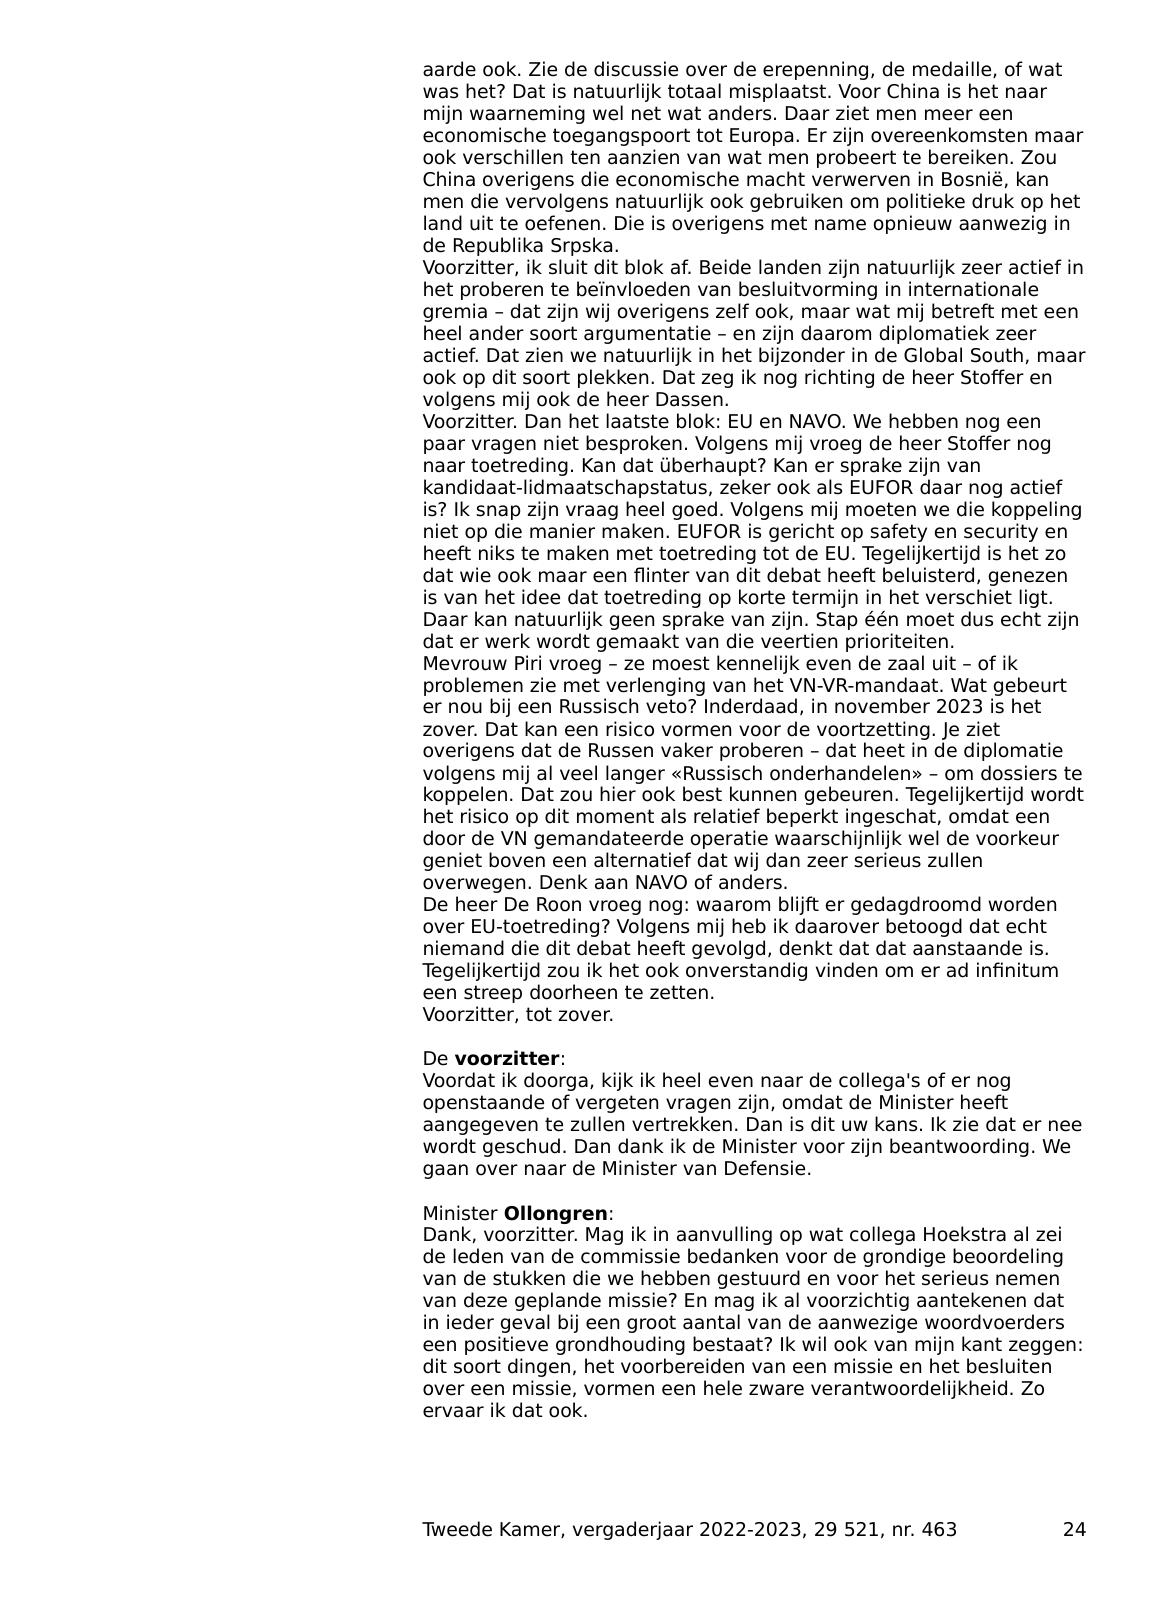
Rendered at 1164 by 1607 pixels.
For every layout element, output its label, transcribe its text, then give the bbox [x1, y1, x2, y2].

text Mevrouw Piri vroeg – ze moest kennelijk even de zaal uit – of ik problemen zie met verlenging van het VN-VR-mandaat. Wat gebeurt er nou bij een Russisch veto? Inderdaad, in november 2023 is het zover. Dat kan een risico vormen voor de voortzetting. Je ziet overigens dat de Russen vaker proberen – dat heet in de diplomatie volgens mij al veel langer «Russisch onderhandelen» – om dossiers te koppelen. Dat zou hier ook best kunnen gebeuren. Tegelijkertijd wordt het risico op dit moment als relatief beperkt ingeschat, omdat een door de VN gemandateerde operatie waarschijnlijk wel de voorkeur geniet boven een alternatief dat wij dan zeer serieus zullen overwegen. Denk aan NAVO of anders. [422, 652, 1087, 894]
text Voorzitter, ik sluit dit blok af. Beide landen zijn natuurlijk zeer actief in het proberen te beïnvloeden van besluitvorming in internationale gremia – dat zijn wij overigens zelf ook, maar wat mij betreft met een heel ander soort argumentatie – en zijn daarom diplomatiek zeer actief. Dat zien we natuurlijk in het bijzonder in de Global South, maar ook op dit soort plekken. Dat zeg ik nog richting de heer Stoffer en volgens mij ook de heer Dassen. [422, 257, 1087, 411]
text Voorzitter, tot zover. [422, 1004, 1087, 1026]
text Minister Ollongren: [422, 1202, 1087, 1224]
text Voordat ik doorga, kijk ik heel even naar de collega's of er nog openstaande of vergeten vragen zijn, omdat de Minister heeft aangegeven te zullen vertrekken. Dan is dit uw kans. Ik zie dat er nee wordt geschud. Dan dank ik de Minister voor zijn beantwoording. We gaan over naar de Minister van Defensie. [422, 1070, 1087, 1180]
text Voorzitter. Dan het laatste blok: EU en NAVO. We hebben nog een paar vragen niet besproken. Volgens mij vroeg de heer Stoffer nog naar toetreding. Kan dat überhaupt? Kan er sprake zijn van kandidaat-lidmaatschapstatus, zeker ook als EUFOR daar nog actief is? Ik snap zijn vraag heel goed. Volgens mij moeten we die koppeling niet op die manier maken. EUFOR is gericht op safety en security en heeft niks te maken met toetreding tot de EU. Tegelijkertijd is het zo dat wie ook maar een flinter van dit debat heeft beluisterd, genezen is van het idee dat toetreding op korte termijn in het verschiet ligt. Daar kan natuurlijk geen sprake van zijn. Stap één moet dus echt zijn dat er werk wordt gemaakt van die veertien prioriteiten. [422, 411, 1087, 652]
text aarde ook. Zie de discussie over de erepenning, de medaille, of wat was het? Dat is natuurlijk totaal misplaatst. Voor China is het naar mijn waarneming wel net wat anders. Daar ziet men meer een economische toegangspoort tot Europa. Er zijn overeenkomsten maar ook verschillen ten aanzien van wat men probeert te bereiken. Zou China overigens die economische macht verwerven in Bosnië, kan men die vervolgens natuurlijk ook gebruiken om politieke druk op het land uit te oefenen. Die is overigens met name opnieuw aanwezig in de Republika Srpska. [422, 59, 1087, 257]
text De heer De Roon vroeg nog: waarom blijft er gedagdroomd worden over EU-toetreding? Volgens mij heb ik daarover betoogd dat echt niemand die dit debat heeft gevolgd, denkt dat dat aanstaande is. Tegelijkertijd zou ik het ook onverstandig vinden om er ad infinitum een streep doorheen te zetten. [422, 894, 1087, 1004]
text De voorzitter: [422, 1048, 1087, 1070]
text Dank, voorzitter. Mag ik in aanvulling op wat collega Hoekstra al zei de leden van de commissie bedanken voor de grondige beoordeling van de stukken die we hebben gestuurd en voor het serieus nemen van deze geplande missie? En mag ik al voorzichtig aantekenen dat in ieder geval bij een groot aantal van de aanwezige woordvoerders een positieve grondhouding bestaat? Ik wil ook van mijn kant zeggen: dit soort dingen, het voorbereiden van een missie en het besluiten over een missie, vormen een hele zware verantwoordelijkheid. Zo ervaar ik dat ook. [422, 1224, 1087, 1422]
